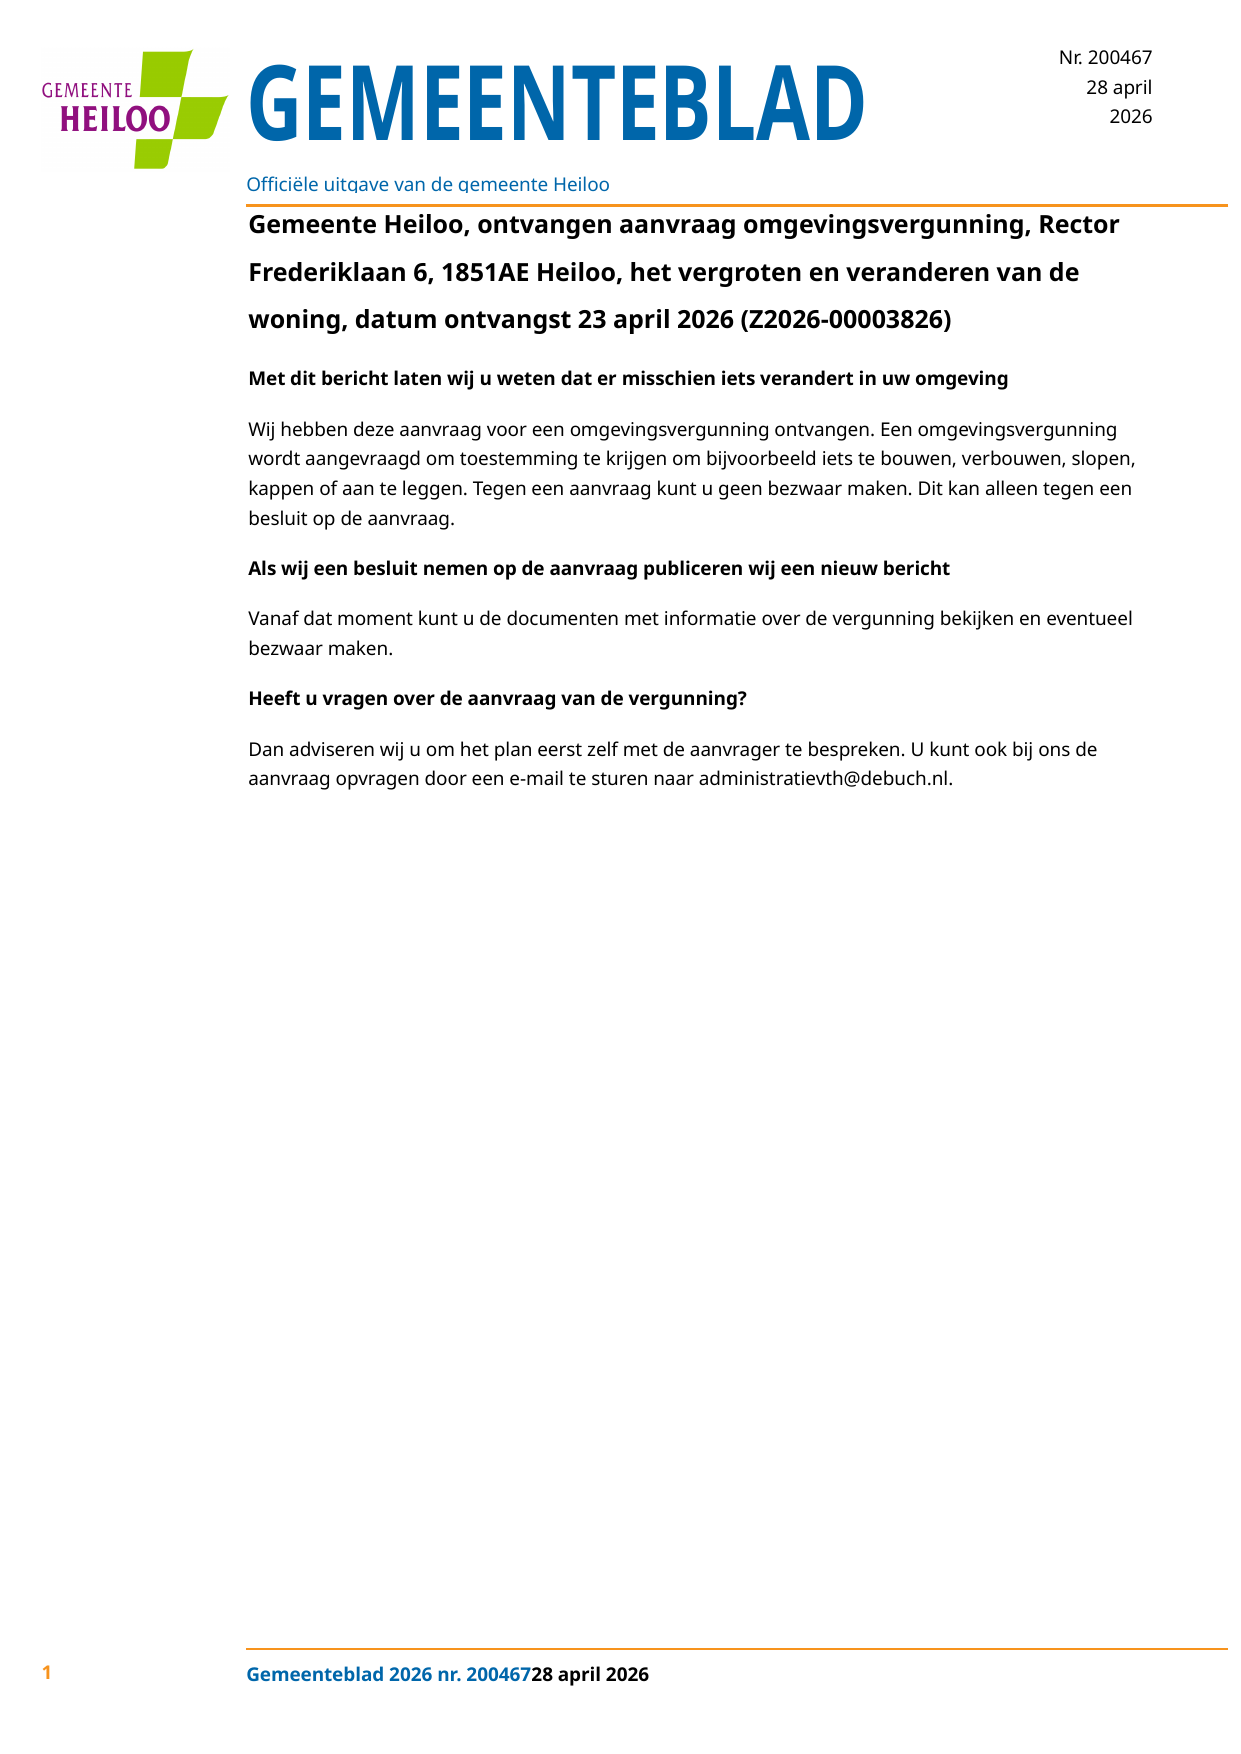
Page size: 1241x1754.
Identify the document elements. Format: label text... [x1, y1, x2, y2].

text Heeft u vragen over de aanvraag van de vergunning? [248, 686, 1152, 711]
text Gemeente Heiloo, ontvangen aanvraag omgevingsvergunning, Rector Frederiklaan 6, 1851AE Heiloo, het vergroten en veranderen van de woning, datum ontvangst 23 april 2026 (Z2026-00003826) [248, 207, 1152, 336]
text Vanaf dat moment kunt u de documenten met informatie over de vergunning bekijken en eventueel bezwaar maken. [248, 606, 1152, 661]
text Dan adviseren wij u om het plan eerst zelf met de aanvrager te bespreken. U kunt ook bij ons de aanvraag opvragen door een e-mail te sturen naar administratievth@debuch.nl. [248, 736, 1152, 791]
text Als wij een besluit nemen op de aanvraag publiceren wij een nieuw bericht [248, 555, 1152, 581]
text Wij hebben deze aanvraag voor een omgevingsvergunning ontvangen. Een omgevingsvergunning wordt aangevraagd om toestemming te krijgen om bijvoorbeeld iets te bouwen, verbouwen, slopen, kappen of aan te leggen. Tegen een aanvraag kunt u geen bezwaar maken. Dit kan alleen tegen een besluit op de aanvraag. [248, 416, 1152, 530]
picture [41, 47, 231, 172]
text Met dit bericht laten wij u weten dat er misschien iets verandert in uw omgeving [248, 366, 1152, 391]
